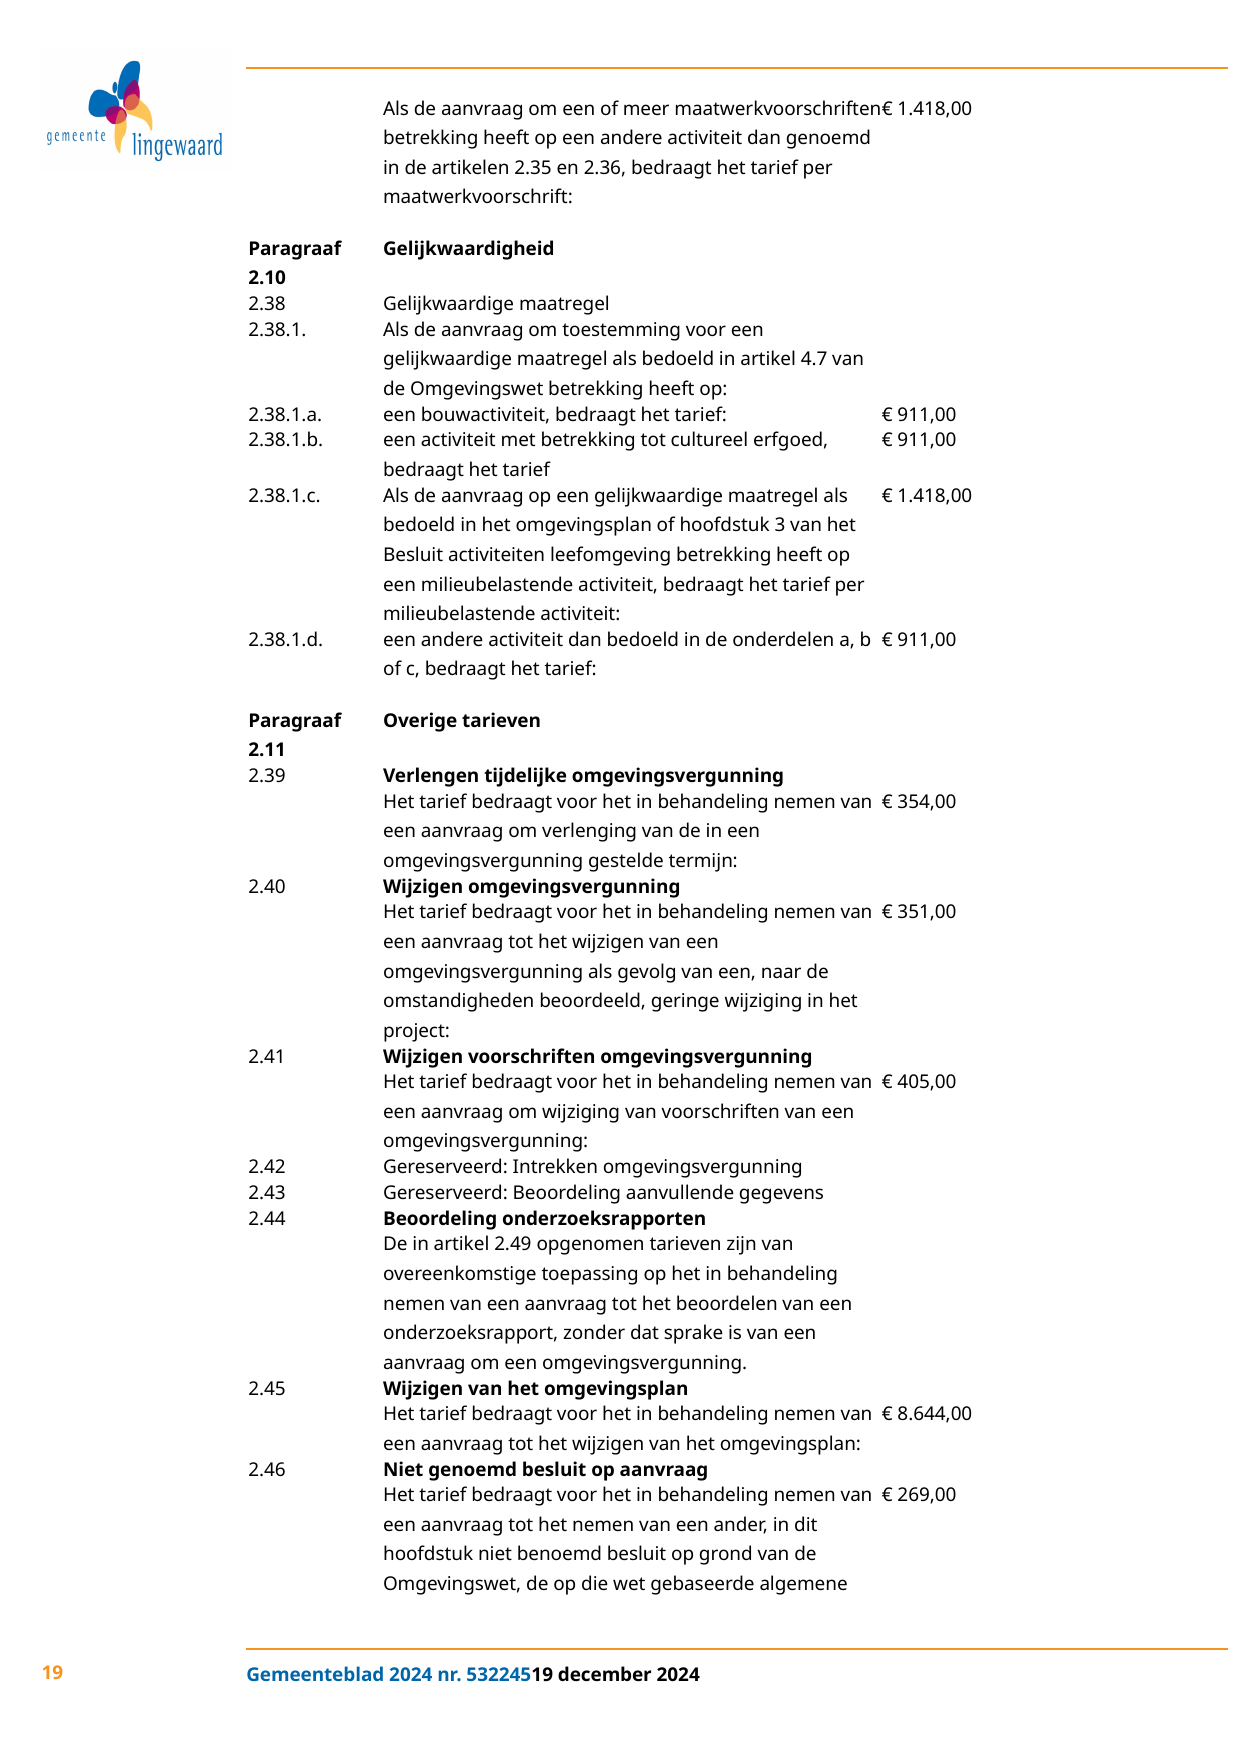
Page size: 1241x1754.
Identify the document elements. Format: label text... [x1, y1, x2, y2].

table_cell [882, 235, 1017, 290]
table_cell [882, 681, 1017, 707]
table_cell [248, 1231, 383, 1375]
table_cell Wijzigen voorschriften omgevingsvergunning [383, 1043, 882, 1068]
table_cell [1017, 401, 1152, 427]
table_cell [248, 681, 383, 707]
table_cell € 351,00 [882, 899, 1017, 1043]
table_cell [882, 1375, 1017, 1400]
table_cell Als de aanvraag om een of meer maatwerkvoorschriften betrekking heeft op een andere activiteit dan genoemd in de artikelen 2.35 en 2.36, bedraagt het tarief per maatwerkvoorschrift: [383, 95, 882, 209]
table_cell [248, 95, 383, 209]
table_cell € 269,00 [882, 1481, 1017, 1596]
table_cell 2.39 [248, 763, 383, 788]
table_cell [1017, 763, 1152, 788]
table_cell Wijzigen van het omgevingsplan [383, 1375, 882, 1400]
table_cell [1017, 1375, 1152, 1400]
table_cell [1017, 209, 1152, 235]
table_cell [1017, 1069, 1152, 1153]
table_cell [248, 209, 383, 235]
table_cell Niet genoemd besluit op aanvraag [383, 1456, 882, 1481]
table_cell [1017, 707, 1152, 762]
picture [41, 47, 231, 172]
table_cell [882, 316, 1017, 401]
table_cell [882, 290, 1017, 316]
table_cell [1017, 873, 1152, 899]
table_cell 2.45 [248, 1375, 383, 1400]
table_cell € 8.644,00 [882, 1400, 1017, 1456]
table_cell Overige tarieven [383, 707, 882, 762]
table_cell € 354,00 [882, 788, 1017, 873]
table_cell [1017, 316, 1152, 401]
table_cell [383, 681, 882, 707]
table_cell [248, 1069, 383, 1153]
table_cell 2.38.1.c. [248, 482, 383, 626]
table_cell Het tarief bedraagt voor het in behandeling nemen van een aanvraag tot het nemen van een ander, in dit hoofdstuk niet benoemd besluit op grond van de Omgevingswet, de op die wet gebaseerde algemene [383, 1481, 882, 1596]
table_cell 2.40 [248, 873, 383, 899]
table_cell 2.41 [248, 1043, 383, 1068]
table_cell [1017, 95, 1152, 209]
table_cell Het tarief bedraagt voor het in behandeling nemen van een aanvraag om wijziging van voorschriften van een omgevingsvergunning: [383, 1069, 882, 1153]
table_cell Verlengen tijdelijke omgevingsvergunning [383, 763, 882, 788]
table_cell Het tarief bedraagt voor het in behandeling nemen van een aanvraag tot het wijzigen van een omgevingsvergunning als gevolg van een, naar de omstandigheden beoordeeld, geringe wijziging in het project: [383, 899, 882, 1043]
table_cell 2.38.1.a. [248, 401, 383, 427]
table_cell [1017, 1205, 1152, 1231]
table_cell [882, 873, 1017, 899]
table_cell [248, 1400, 383, 1456]
table_cell 2.44 [248, 1205, 383, 1231]
table_cell [1017, 626, 1152, 681]
table_cell 2.38.1.d. [248, 626, 383, 681]
table_cell [882, 1154, 1017, 1179]
table_cell 2.38 [248, 290, 383, 316]
table_cell Wijzigen omgevingsvergunning [383, 873, 882, 899]
table_cell 2.42 [248, 1154, 383, 1179]
table_cell [1017, 1231, 1152, 1375]
table_cell [1017, 482, 1152, 626]
table_cell [882, 707, 1017, 762]
table_cell [248, 788, 383, 873]
table_cell Het tarief bedraagt voor het in behandeling nemen van een aanvraag tot het wijzigen van het omgevingsplan: [383, 1400, 882, 1456]
table_cell [1017, 1400, 1152, 1456]
table_cell [882, 763, 1017, 788]
table_cell [1017, 235, 1152, 290]
table_cell Het tarief bedraagt voor het in behandeling nemen van een aanvraag om verlenging van de in een omgevingsvergunning gestelde termijn: [383, 788, 882, 873]
table_cell [882, 1043, 1017, 1068]
table_cell [1017, 681, 1152, 707]
table_cell [248, 899, 383, 1043]
table_cell [1017, 1154, 1152, 1179]
table_cell [1017, 1179, 1152, 1205]
table_cell [1017, 427, 1152, 482]
table_cell € 1.418,00 [882, 482, 1017, 626]
table_cell Gelijkwaardige maatregel [383, 290, 882, 316]
table_cell Als de aanvraag op een gelijkwaardige maatregel als bedoeld in het omgevingsplan of hoofdstuk 3 van het Besluit activiteiten leefomgeving betrekking heeft op een milieubelastende activiteit, bedraagt het tarief per milieubelastende activiteit: [383, 482, 882, 626]
table_cell [1017, 1456, 1152, 1481]
table_cell een activiteit met betrekking tot cultureel erfgoed, bedraagt het tarief [383, 427, 882, 482]
table_cell Gereserveerd: Beoordeling aanvullende gegevens [383, 1179, 882, 1205]
table_cell € 1.418,00 [882, 95, 1017, 209]
table_cell Als de aanvraag om toestemming voor een gelijkwaardige maatregel als bedoeld in artikel 4.7 van de Omgevingswet betrekking heeft op: [383, 316, 882, 401]
table_cell [882, 209, 1017, 235]
table_cell Paragraaf 2.10 [248, 235, 383, 290]
table_cell [248, 1481, 383, 1596]
table_cell [882, 1205, 1017, 1231]
table_cell [383, 209, 882, 235]
table_cell Beoordeling onderzoeksrapporten [383, 1205, 882, 1231]
table_cell Gereserveerd: Intrekken omgevingsvergunning [383, 1154, 882, 1179]
table_cell € 911,00 [882, 401, 1017, 427]
table_cell [1017, 1043, 1152, 1068]
table_cell [882, 1456, 1017, 1481]
table_cell 2.46 [248, 1456, 383, 1481]
table_cell een andere activiteit dan bedoeld in de onderdelen a, b of c, bedraagt het tarief: [383, 626, 882, 681]
table_cell 2.38.1. [248, 316, 383, 401]
table_cell 2.43 [248, 1179, 383, 1205]
table_cell [1017, 788, 1152, 873]
table_cell een bouwactiviteit, bedraagt het tarief: [383, 401, 882, 427]
table_cell Paragraaf 2.11 [248, 707, 383, 762]
table_cell [882, 1179, 1017, 1205]
table_cell [882, 1231, 1017, 1375]
table_cell 2.38.1.b. [248, 427, 383, 482]
table_cell [1017, 899, 1152, 1043]
table_cell Gelijkwaardigheid [383, 235, 882, 290]
table_cell € 911,00 [882, 626, 1017, 681]
table_cell € 405,00 [882, 1069, 1017, 1153]
table_cell [1017, 1481, 1152, 1596]
table_cell € 911,00 [882, 427, 1017, 482]
table_cell De in artikel 2.49 opgenomen tarieven zijn van overeenkomstige toepassing op het in behandeling nemen van een aanvraag tot het beoordelen van een onderzoeksrapport, zonder dat sprake is van een aanvraag om een omgevingsvergunning. [383, 1231, 882, 1375]
table_cell [1017, 290, 1152, 316]
